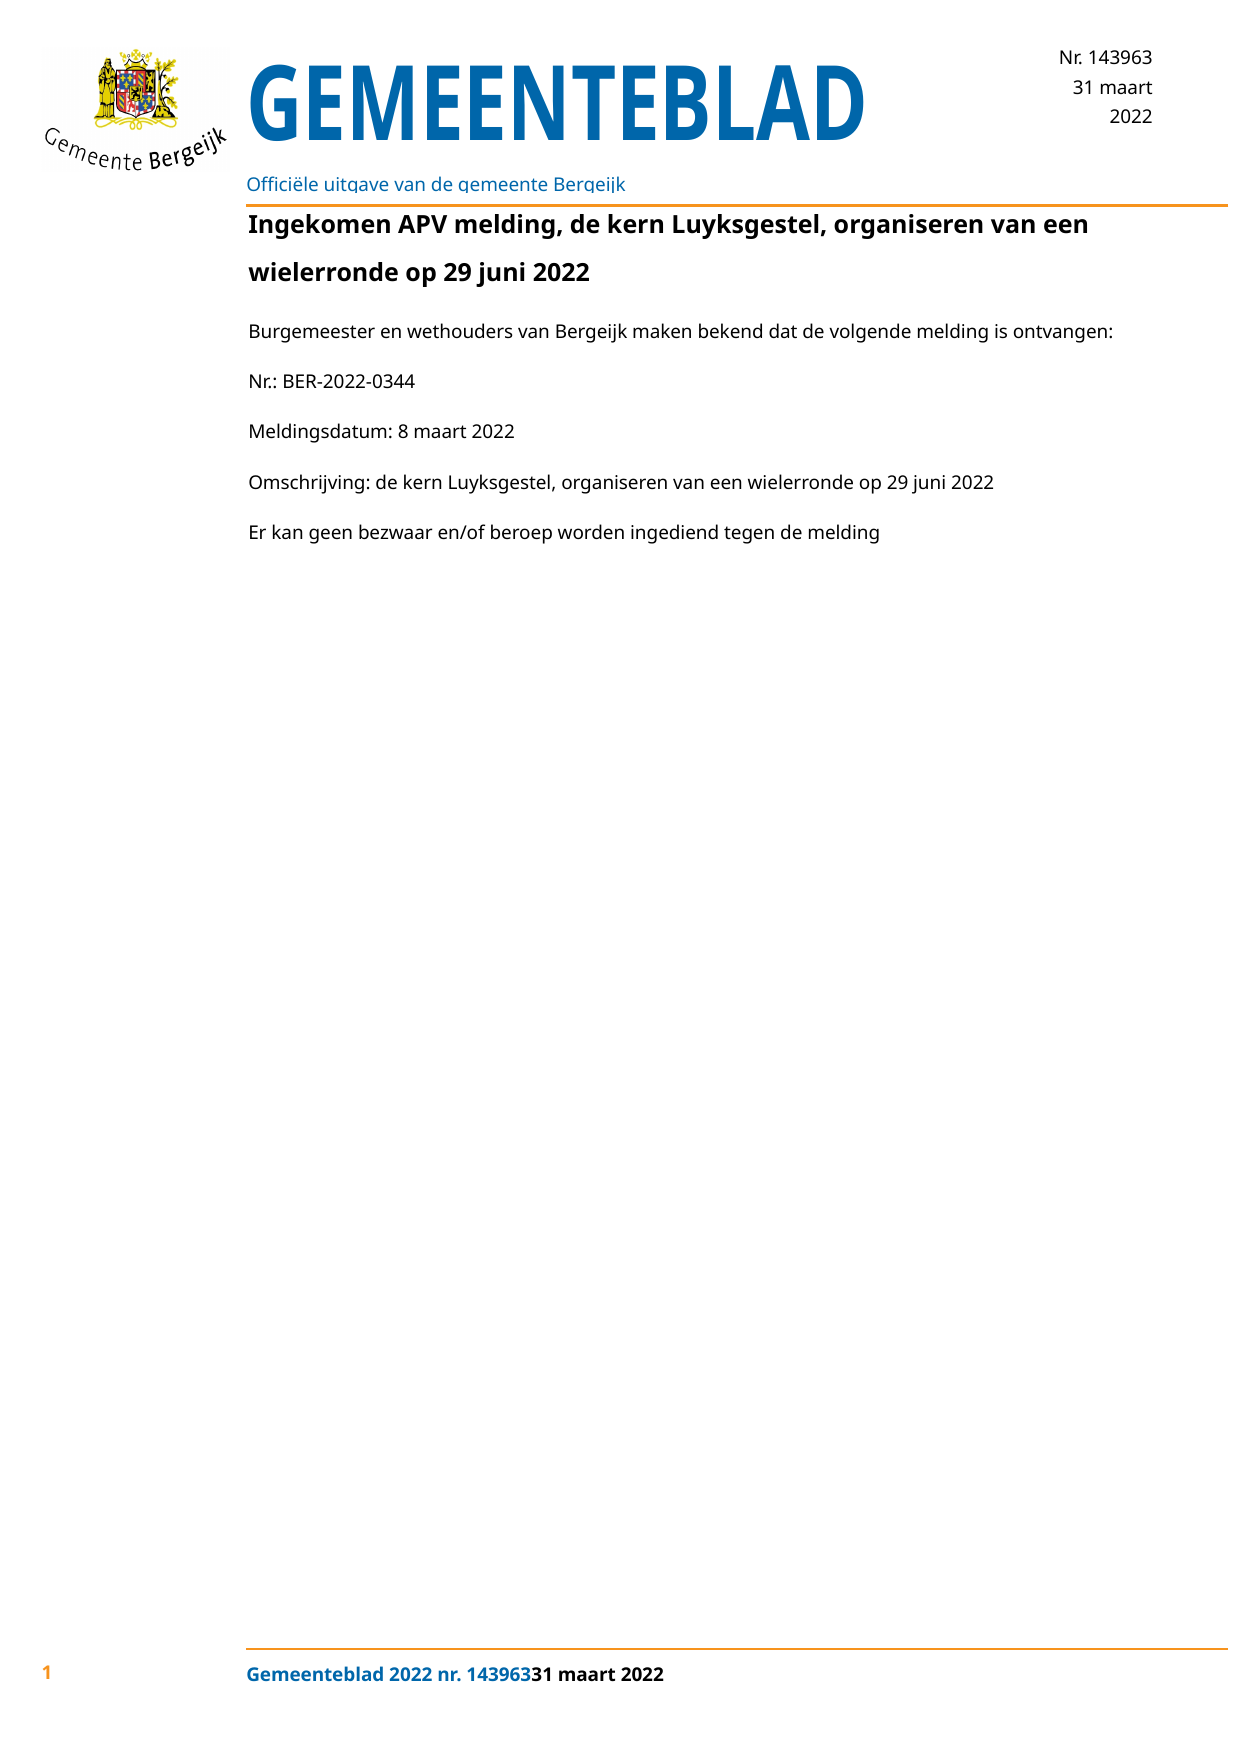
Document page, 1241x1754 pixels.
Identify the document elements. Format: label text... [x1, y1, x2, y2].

text Omschrijving: de kern Luyksgestel, organiseren van een wielerronde op 29 juni 2022 [248, 469, 1152, 495]
text Burgemeester en wethouders van Bergeijk maken bekend dat de volgende melding is ontvangen: [248, 318, 1152, 344]
picture [41, 47, 231, 172]
text Er kan geen bezwaar en/of beroep worden ingediend tegen de melding [248, 519, 1152, 545]
text Meldingsdatum: 8 maart 2022 [248, 419, 1152, 444]
text Nr.: BER-2022-0344 [248, 368, 1152, 394]
text Ingekomen APV melding, de kern Luyksgestel, organiseren van een wielerronde op 29 juni 2022 [248, 207, 1152, 288]
